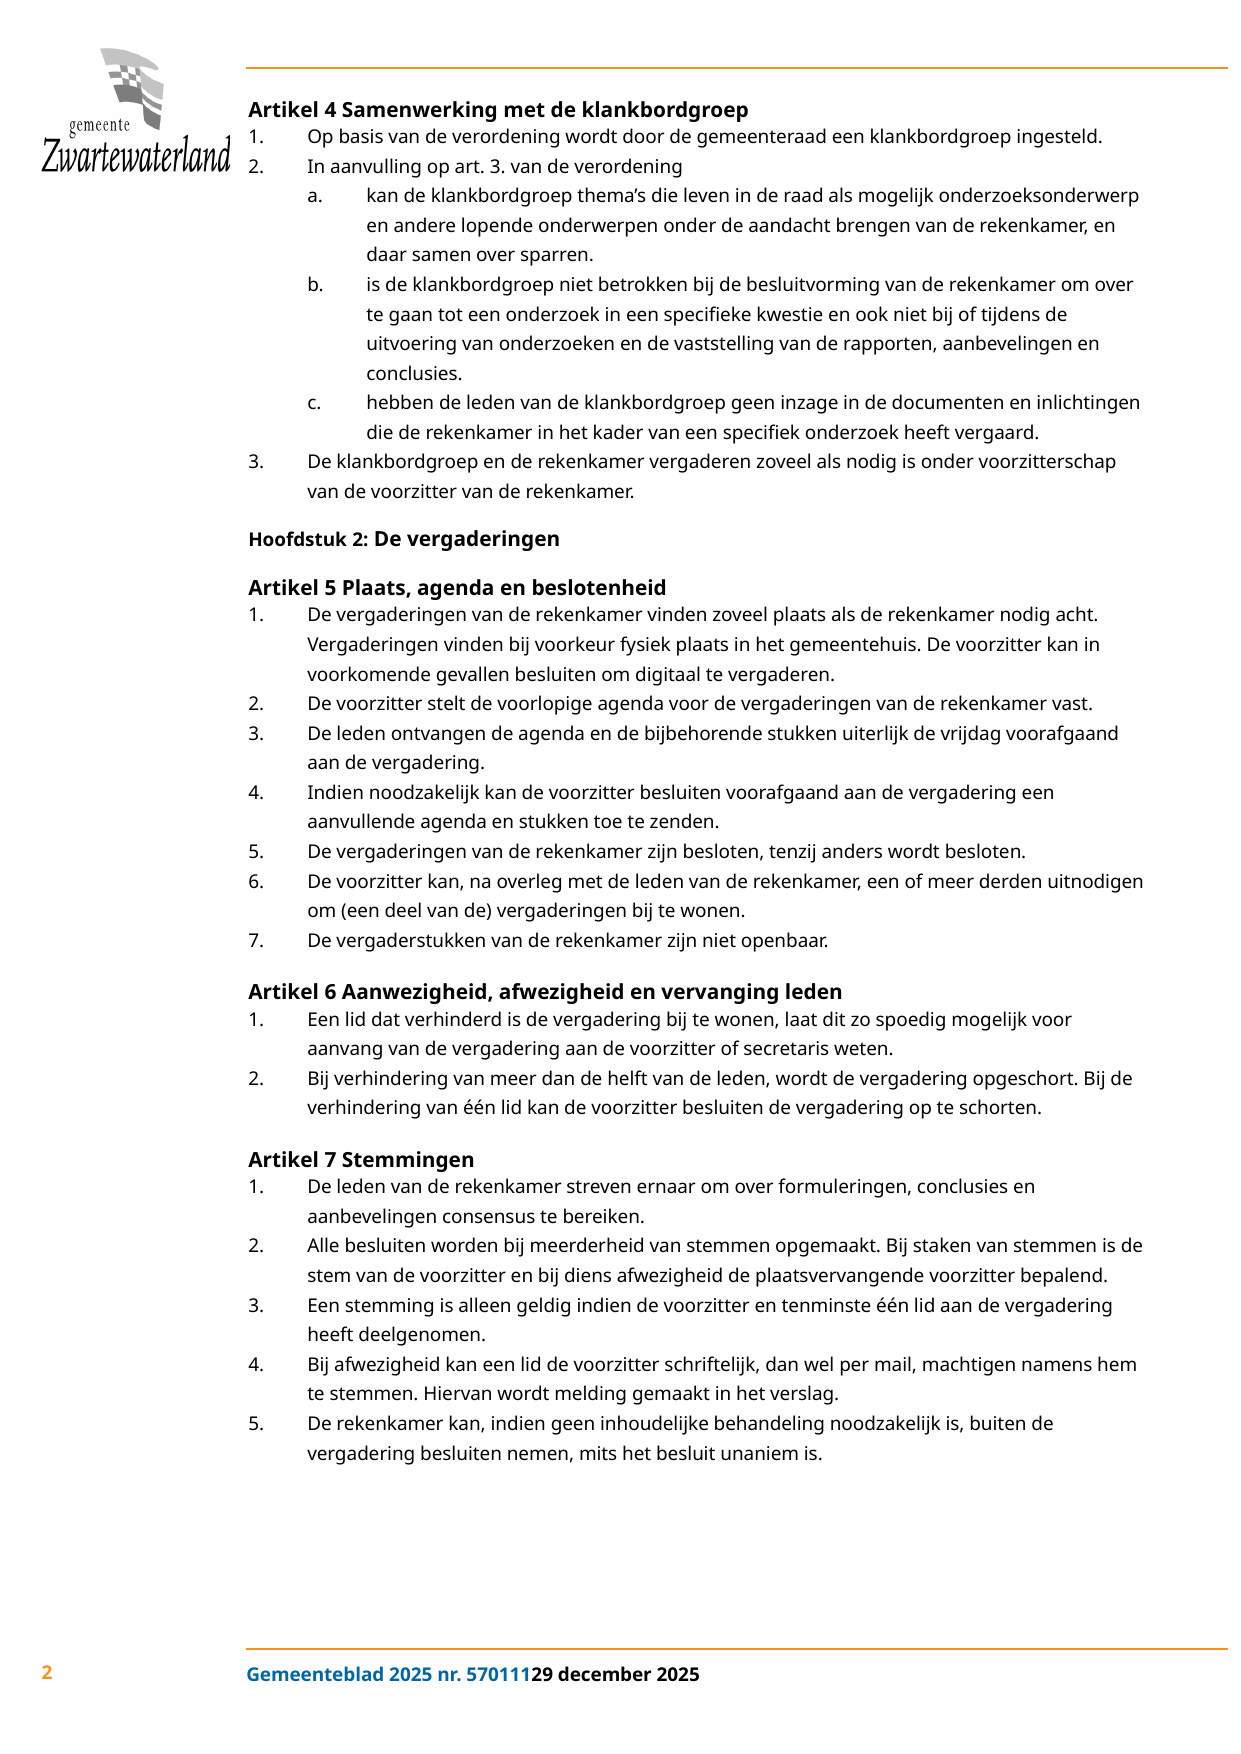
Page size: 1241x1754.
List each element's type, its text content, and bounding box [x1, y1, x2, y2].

list De rekenkamer kan, indien geen inhoudelijke behandeling noodzakelijk is, buiten de vergadering besluiten nemen, mits het besluit unaniem is. [248, 1410, 1152, 1465]
list De vergaderstukken van de rekenkamer zijn niet openbaar. [248, 927, 1152, 953]
list Op basis van de verordening wordt door de gemeenteraad een klankbordgroep ingesteld. [248, 123, 1152, 149]
list Bij afwezigheid kan een lid de voorzitter schriftelijk, dan wel per mail, machtigen namens hem te stemmen. Hiervan wordt melding gemaakt in het verslag. [248, 1351, 1152, 1406]
list Een lid dat verhinderd is de vergadering bij te wonen, laat dit zo spoedig mogelijk voor aanvang van de vergadering aan de voorzitter of secretaris weten. [248, 1006, 1152, 1061]
list De leden van de rekenkamer streven ernaar om over formuleringen, conclusies en aanbevelingen consensus te bereiken. [248, 1173, 1152, 1229]
list Alle besluiten worden bij meerderheid van stemmen opgemaakt. Bij staken van stemmen is de stem van de voorzitter en bij diens afwezigheid de plaatsvervangende voorzitter bepalend. [248, 1233, 1152, 1288]
text Hoofdstuk 2: De vergaderingen [248, 524, 1152, 552]
list De vergaderingen van de rekenkamer vinden zoveel plaats als de rekenkamer nodig acht. Vergaderingen vinden bij voorkeur fysiek plaats in het gemeentehuis. De voorzitter kan in voorkomende gevallen besluiten om digitaal te vergaderen. [248, 602, 1152, 686]
list Bij verhindering van meer dan de helft van de leden, wordt de vergadering opgeschort. Bij de verhindering van één lid kan de voorzitter besluiten de vergadering op te schorten. [248, 1065, 1152, 1120]
list In aanvulling op art. 3. van de verordening [248, 153, 1152, 178]
text Artikel 6 Aanwezigheid, afwezigheid en vervanging leden [248, 977, 1152, 1006]
list De leden ontvangen de agenda en de bijbehorende stukken uiterlijk de vrijdag voorafgaand aan de vergadering. [248, 720, 1152, 775]
list De vergaderingen van de rekenkamer zijn besloten, tenzij anders wordt besloten. [248, 838, 1152, 864]
list De klankbordgroep en de rekenkamer vergaderen zoveel als nodig is onder voorzitterschap van de voorzitter van de rekenkamer. [248, 449, 1152, 504]
list hebben de leden van de klankbordgroep geen inzage in de documenten en inlichtingen die de rekenkamer in het kader van een specifiek onderzoek heeft vergaard. [307, 389, 1152, 445]
text Artikel 7 Stemmingen [248, 1145, 1152, 1173]
text Artikel 4 Samenwerking met de klankbordgroep [248, 95, 1152, 123]
list De voorzitter stelt de voorlopige agenda voor de vergaderingen van de rekenkamer vast. [248, 690, 1152, 716]
list is de klankbordgroep niet betrokken bij de besluitvorming van de rekenkamer om over te gaan tot een onderzoek in een specifieke kwestie en ook niet bij of tijdens de uitvoering van onderzoeken en de vaststelling van de rapporten, aanbevelingen en conclusies. [307, 271, 1152, 386]
picture [41, 47, 231, 172]
list Een stemming is alleen geldig indien de voorzitter en tenminste één lid aan de vergadering heeft deelgenomen. [248, 1292, 1152, 1347]
text Artikel 5 Plaats, agenda en beslotenheid [248, 573, 1152, 602]
list kan de klankbordgroep thema’s die leven in de raad als mogelijk onderzoeksonderwerp en andere lopende onderwerpen onder de aandacht brengen van de rekenkamer, en daar samen over sparren. [307, 182, 1152, 267]
list De voorzitter kan, na overleg met de leden van de rekenkamer, een of meer derden uitnodigen om (een deel van de) vergaderingen bij te wonen. [248, 868, 1152, 923]
list Indien noodzakelijk kan de voorzitter besluiten voorafgaand aan de vergadering een aanvullende agenda en stukken toe te zenden. [248, 779, 1152, 834]
